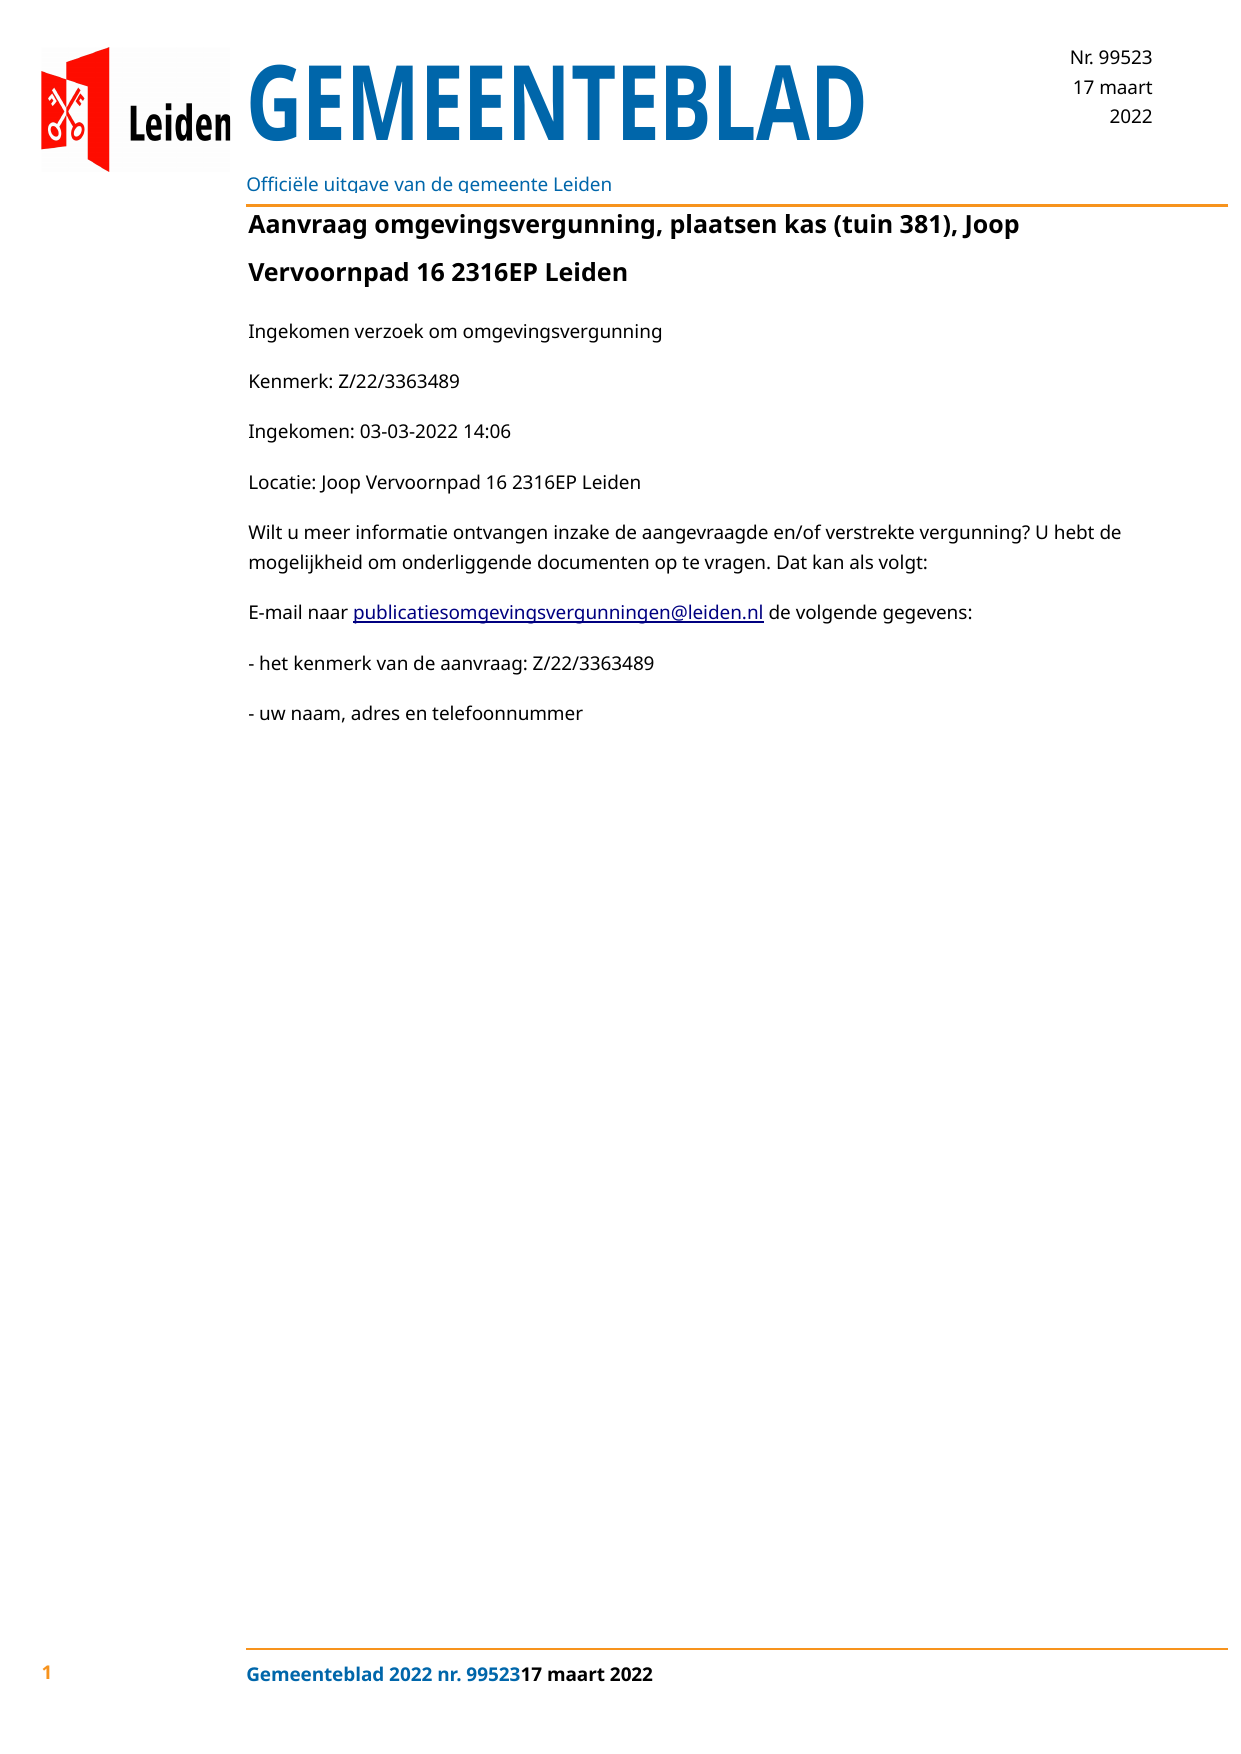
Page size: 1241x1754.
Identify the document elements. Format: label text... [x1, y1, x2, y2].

text Locatie: Joop Vervoornpad 16 2316EP Leiden [248, 469, 1152, 495]
text - het kenmerk van de aanvraag: Z/22/3363489 [248, 650, 1152, 676]
text Wilt u meer informatie ontvangen inzake de aangevraagde en/of verstrekte vergunning? U hebt de mogelijkheid om onderliggende documenten op te vragen. Dat kan als volgt: [248, 519, 1152, 575]
text - uw naam, adres en telefoonnummer [248, 700, 1152, 726]
text Ingekomen: 03-03-2022 14:06 [248, 419, 1152, 444]
picture [41, 47, 231, 172]
text Kenmerk: Z/22/3363489 [248, 368, 1152, 394]
text E-mail naar publicatiesomgevingsvergunningen@leiden.nl de volgende gegevens: [248, 599, 1152, 625]
text Aanvraag omgevingsvergunning, plaatsen kas (tuin 381), Joop Vervoornpad 16 2316EP Leiden [248, 207, 1152, 288]
text Ingekomen verzoek om omgevingsvergunning [248, 318, 1152, 344]
